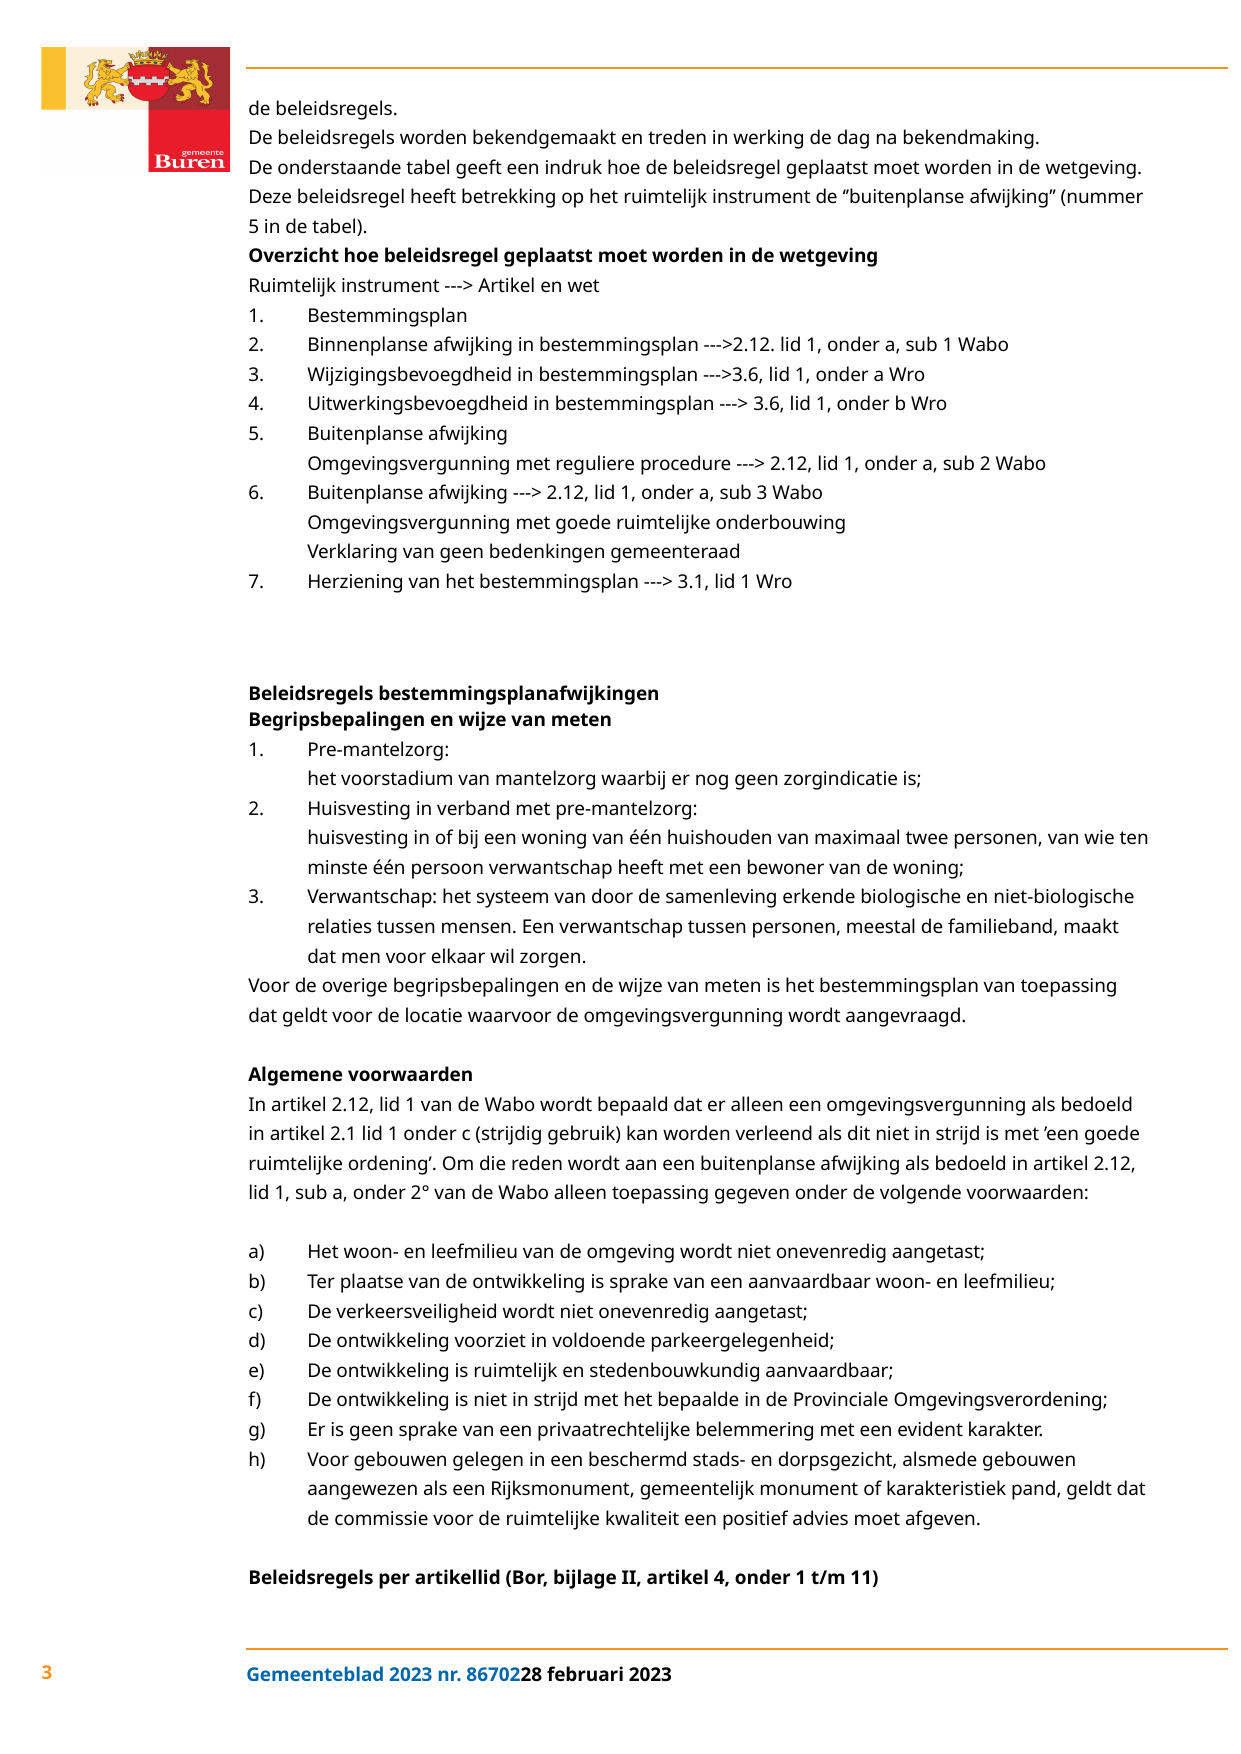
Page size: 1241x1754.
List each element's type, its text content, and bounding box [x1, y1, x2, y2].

list De ontwikkeling is ruimtelijk en stedenbouwkundig aanvaardbaar; [248, 1357, 1152, 1383]
text De onderstaande tabel geeft een indruk hoe de beleidsregel geplaatst moet worden in de wetgeving. Deze beleidsregel heeft betrekking op het ruimtelijk instrument de ‘’buitenplanse afwijking’’ (nummer 5 in de tabel). [248, 154, 1152, 239]
list Het woon- en leefmilieu van de omgeving wordt niet onevenredig aangetast; [248, 1239, 1152, 1264]
list Binnenplanse afwijking in bestemmingsplan --->2.12. lid 1, onder a, sub 1 Wabo [248, 331, 1152, 357]
list Er is geen sprake van een privaatrechtelijke belemmering met een evident karakter. [248, 1416, 1152, 1442]
list De verkeersveiligheid wordt niet onevenredig aangetast; [248, 1298, 1152, 1323]
list Voor gebouwen gelegen in een beschermd stads- en dorpsgezicht, alsmede gebouwen aangewezen als een Rijksmonument, gemeentelijk monument of karakteristiek pand, geldt dat de commissie voor de ruimtelijke kwaliteit een positief advies moet afgeven. [248, 1446, 1152, 1531]
list Buitenplanse afwijking ---> 2.12, lid 1, onder a, sub 3 Wabo [248, 479, 1152, 505]
list De ontwikkeling is niet in strijd met het bepaalde in de Provinciale Omgevingsverordening; [248, 1387, 1152, 1412]
list De ontwikkeling voorziet in voldoende parkeergelegenheid; [248, 1327, 1152, 1353]
picture [41, 47, 231, 172]
list Ter plaatse van de ontwikkeling is sprake van een aanvaardbaar woon- en leefmilieu; [248, 1268, 1152, 1294]
list Verwantschap: het systeem van door de samenleving erkende biologische en niet-biologische relaties tussen mensen. Een verwantschap tussen personen, meestal de familieband, maakt dat men voor elkaar wil zorgen. [248, 884, 1152, 968]
list Uitwerkingsbevoegdheid in bestemmingsplan ---> 3.6, lid 1, onder b Wro [248, 391, 1152, 416]
list Buitenplanse afwijking [248, 420, 1152, 446]
text In artikel 2.12, lid 1 van de Wabo wordt bepaald dat er alleen een omgevingsvergunning als bedoeld in artikel 2.1 lid 1 onder c (strijdig gebruik) kan worden verleend als dit niet in strijd is met ’een goede ruimtelijke ordening’. Om die reden wordt aan een buitenplanse afwijking als bedoeld in artikel 2.12, lid 1, sub a, onder 2° van de Wabo alleen toepassing gegeven onder de volgende voorwaarden: [248, 1091, 1152, 1205]
text Begripsbepalingen en wijze van meten [248, 706, 1152, 732]
list Wijzigingsbevoegdheid in bestemmingsplan --->3.6, lid 1, onder a Wro [248, 361, 1152, 387]
list Verklaring van geen bedenkingen gemeenteraad [248, 538, 1152, 564]
text Beleidsregels per artikellid (Bor, bijlage II, artikel 4, onder 1 t/m 11) [248, 1564, 1152, 1590]
text de beleidsregels. [248, 95, 1152, 121]
text De beleidsregels worden bekendgemaakt en treden in werking de dag na bekendmaking. [248, 124, 1152, 150]
text Beleidsregels bestemmingsplanafwijkingen [248, 678, 1152, 706]
list Pre-mantelzorg: [248, 736, 1152, 761]
list huisvesting in of bij een woning van één huishouden van maximaal twee personen, van wie ten minste één persoon verwantschap heeft met een bewoner van de woning; [248, 824, 1152, 880]
list Omgevingsvergunning met goede ruimtelijke onderbouwing [248, 509, 1152, 535]
list Herziening van het bestemmingsplan ---> 3.1, lid 1 Wro [248, 568, 1152, 594]
list Bestemmingsplan [248, 302, 1152, 328]
list Huisvesting in verband met pre-mantelzorg: [248, 795, 1152, 821]
list het voorstadium van mantelzorg waarbij er nog geen zorgindicatie is; [248, 765, 1152, 791]
text Overzicht hoe beleidsregel geplaatst moet worden in de wetgeving [248, 243, 1152, 268]
list Omgevingsvergunning met reguliere procedure ---> 2.12, lid 1, onder a, sub 2 Wabo [248, 450, 1152, 476]
text Algemene voorwaarden [248, 1061, 1152, 1087]
text Ruimtelijk instrument ---> Artikel en wet [248, 272, 1152, 298]
text Voor de overige begripsbepalingen en de wijze van meten is het bestemmingsplan van toepassing dat geldt voor de locatie waarvoor de omgevingsvergunning wordt aangevraagd. [248, 972, 1152, 1028]
